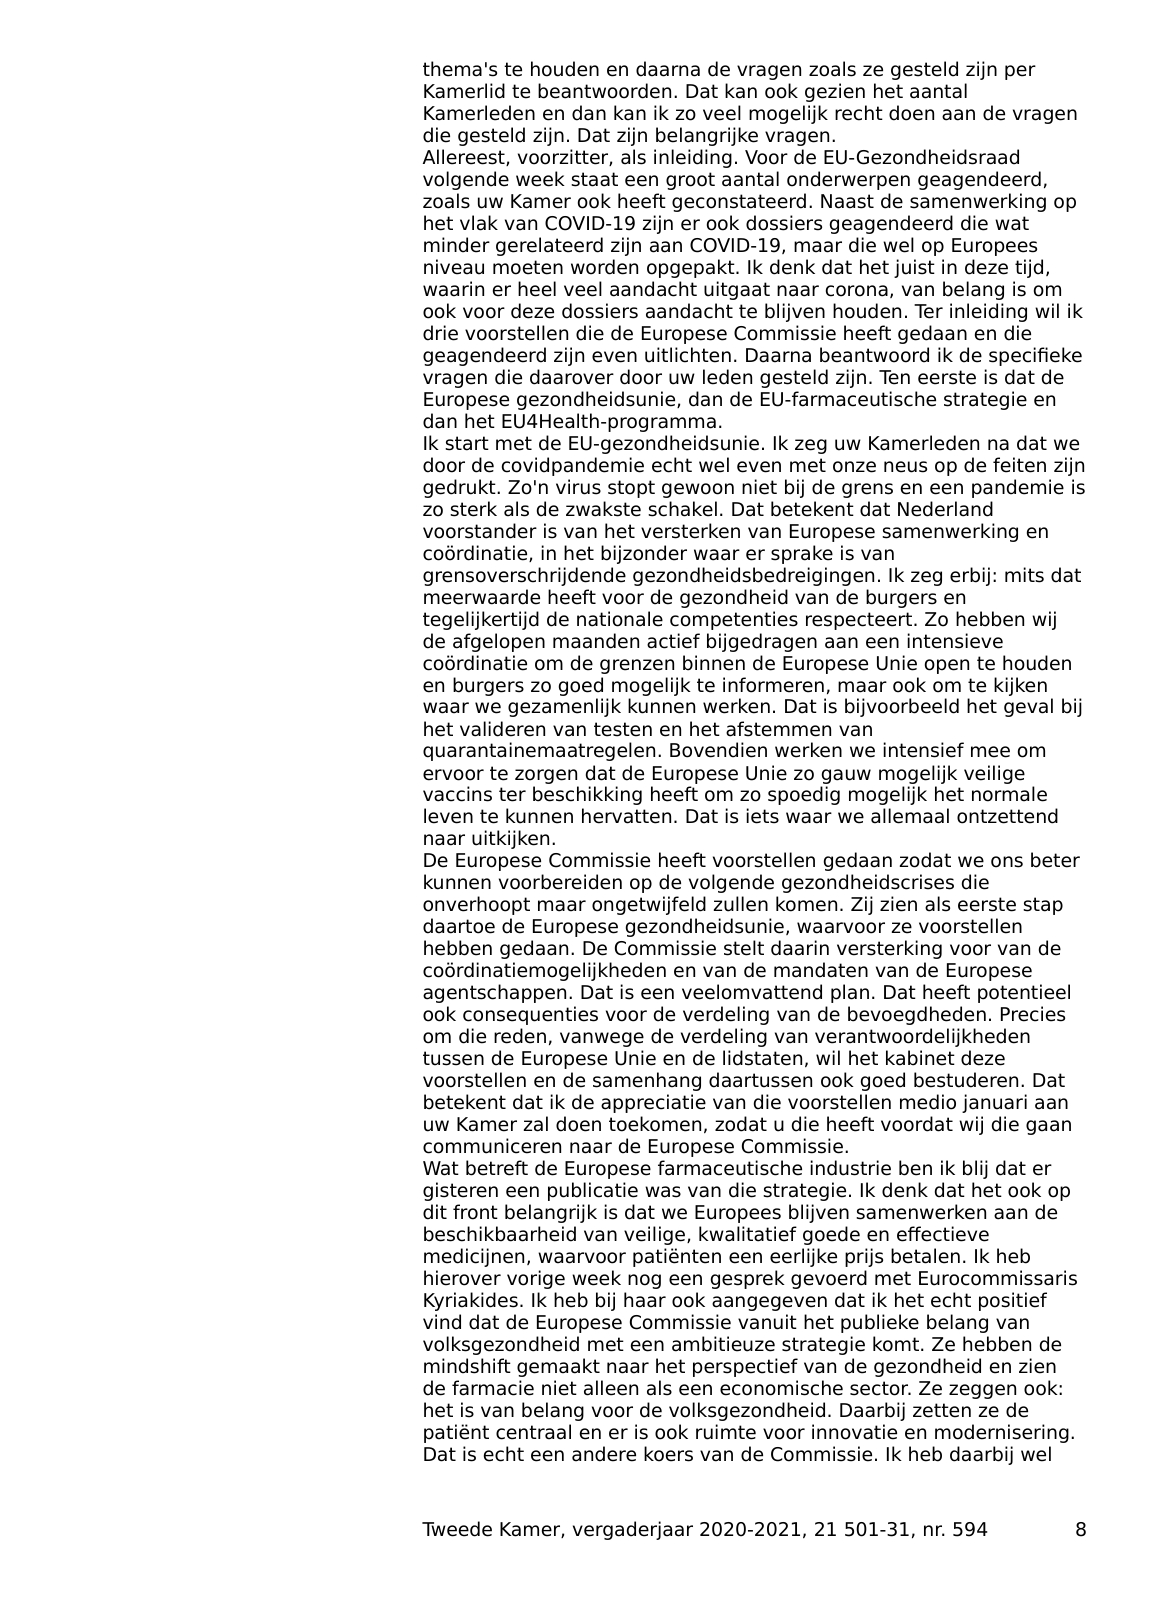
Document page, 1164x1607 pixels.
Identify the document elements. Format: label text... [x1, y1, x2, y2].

text Ik start met de EU-gezondheidsunie. Ik zeg uw Kamerleden na dat we door de covidpandemie echt wel even met onze neus op de feiten zijn gedrukt. Zo'n virus stopt gewoon niet bij de grens en een pandemie is zo sterk als de zwakste schakel. Dat betekent dat Nederland voorstander is van het versterken van Europese samenwerking en coördinatie, in het bijzonder waar er sprake is van grensoverschrijdende gezondheidsbedreigingen. Ik zeg erbij: mits dat meerwaarde heeft voor de gezondheid van de burgers en tegelijkertijd de nationale competenties respecteert. Zo hebben wij de afgelopen maanden actief bijgedragen aan een intensieve coördinatie om de grenzen binnen de Europese Unie open te houden en burgers zo goed mogelijk te informeren, maar ook om te kijken waar we gezamenlijk kunnen werken. Dat is bijvoorbeeld het geval bij het valideren van testen en het afstemmen van quarantainemaatregelen. Bovendien werken we intensief mee om ervoor te zorgen dat de Europese Unie zo gauw mogelijk veilige vaccins ter beschikking heeft om zo spoedig mogelijk het normale leven te kunnen hervatten. Dat is iets waar we allemaal ontzettend naar uitkijken. [422, 433, 1087, 850]
text thema's te houden en daarna de vragen zoals ze gesteld zijn per Kamerlid te beantwoorden. Dat kan ook gezien het aantal Kamerleden en dan kan ik zo veel mogelijk recht doen aan de vragen die gesteld zijn. Dat zijn belangrijke vragen. [422, 59, 1087, 147]
text Allereest, voorzitter, als inleiding. Voor de EU-Gezondheidsraad volgende week staat een groot aantal onderwerpen geagendeerd, zoals uw Kamer ook heeft geconstateerd. Naast de samenwerking op het vlak van COVID-19 zijn er ook dossiers geagendeerd die wat minder gerelateerd zijn aan COVID-19, maar die wel op Europees niveau moeten worden opgepakt. Ik denk dat het juist in deze tijd, waarin er heel veel aandacht uitgaat naar corona, van belang is om ook voor deze dossiers aandacht te blijven houden. Ter inleiding wil ik drie voorstellen die de Europese Commissie heeft gedaan en die geagendeerd zijn even uitlichten. Daarna beantwoord ik de specifieke vragen die daarover door uw leden gesteld zijn. Ten eerste is dat de Europese gezondheidsunie, dan de EU-farmaceutische strategie en dan het EU4Health-programma. [422, 147, 1087, 433]
text Wat betreft de Europese farmaceutische industrie ben ik blij dat er gisteren een publicatie was van die strategie. Ik denk dat het ook op dit front belangrijk is dat we Europees blijven samenwerken aan de beschikbaarheid van veilige, kwalitatief goede en effectieve medicijnen, waarvoor patiënten een eerlijke prijs betalen. Ik heb hierover vorige week nog een gesprek gevoerd met Eurocommissaris Kyriakides. Ik heb bij haar ook aangegeven dat ik het echt positief vind dat de Europese Commissie vanuit het publieke belang van volksgezondheid met een ambitieuze strategie komt. Ze hebben de mindshift gemaakt naar het perspectief van de gezondheid en zien de farmacie niet alleen als een economische sector. Ze zeggen ook: het is van belang voor de volksgezondheid. Daarbij zetten ze de patiënt centraal en er is ook ruimte voor innovatie en modernisering. Dat is echt een andere koers van de Commissie. Ik heb daarbij wel [422, 1158, 1087, 1466]
text De Europese Commissie heeft voorstellen gedaan zodat we ons beter kunnen voorbereiden op de volgende gezondheidscrises die onverhoopt maar ongetwijfeld zullen komen. Zij zien als eerste stap daartoe de Europese gezondheidsunie, waarvoor ze voorstellen hebben gedaan. De Commissie stelt daarin versterking voor van de coördinatiemogelijkheden en van de mandaten van de Europese agentschappen. Dat is een veelomvattend plan. Dat heeft potentieel ook consequenties voor de verdeling van de bevoegdheden. Precies om die reden, vanwege de verdeling van verantwoordelijkheden tussen de Europese Unie en de lidstaten, wil het kabinet deze voorstellen en de samenhang daartussen ook goed bestuderen. Dat betekent dat ik de appreciatie van die voorstellen medio januari aan uw Kamer zal doen toekomen, zodat u die heeft voordat wij die gaan communiceren naar de Europese Commissie. [422, 850, 1087, 1158]
